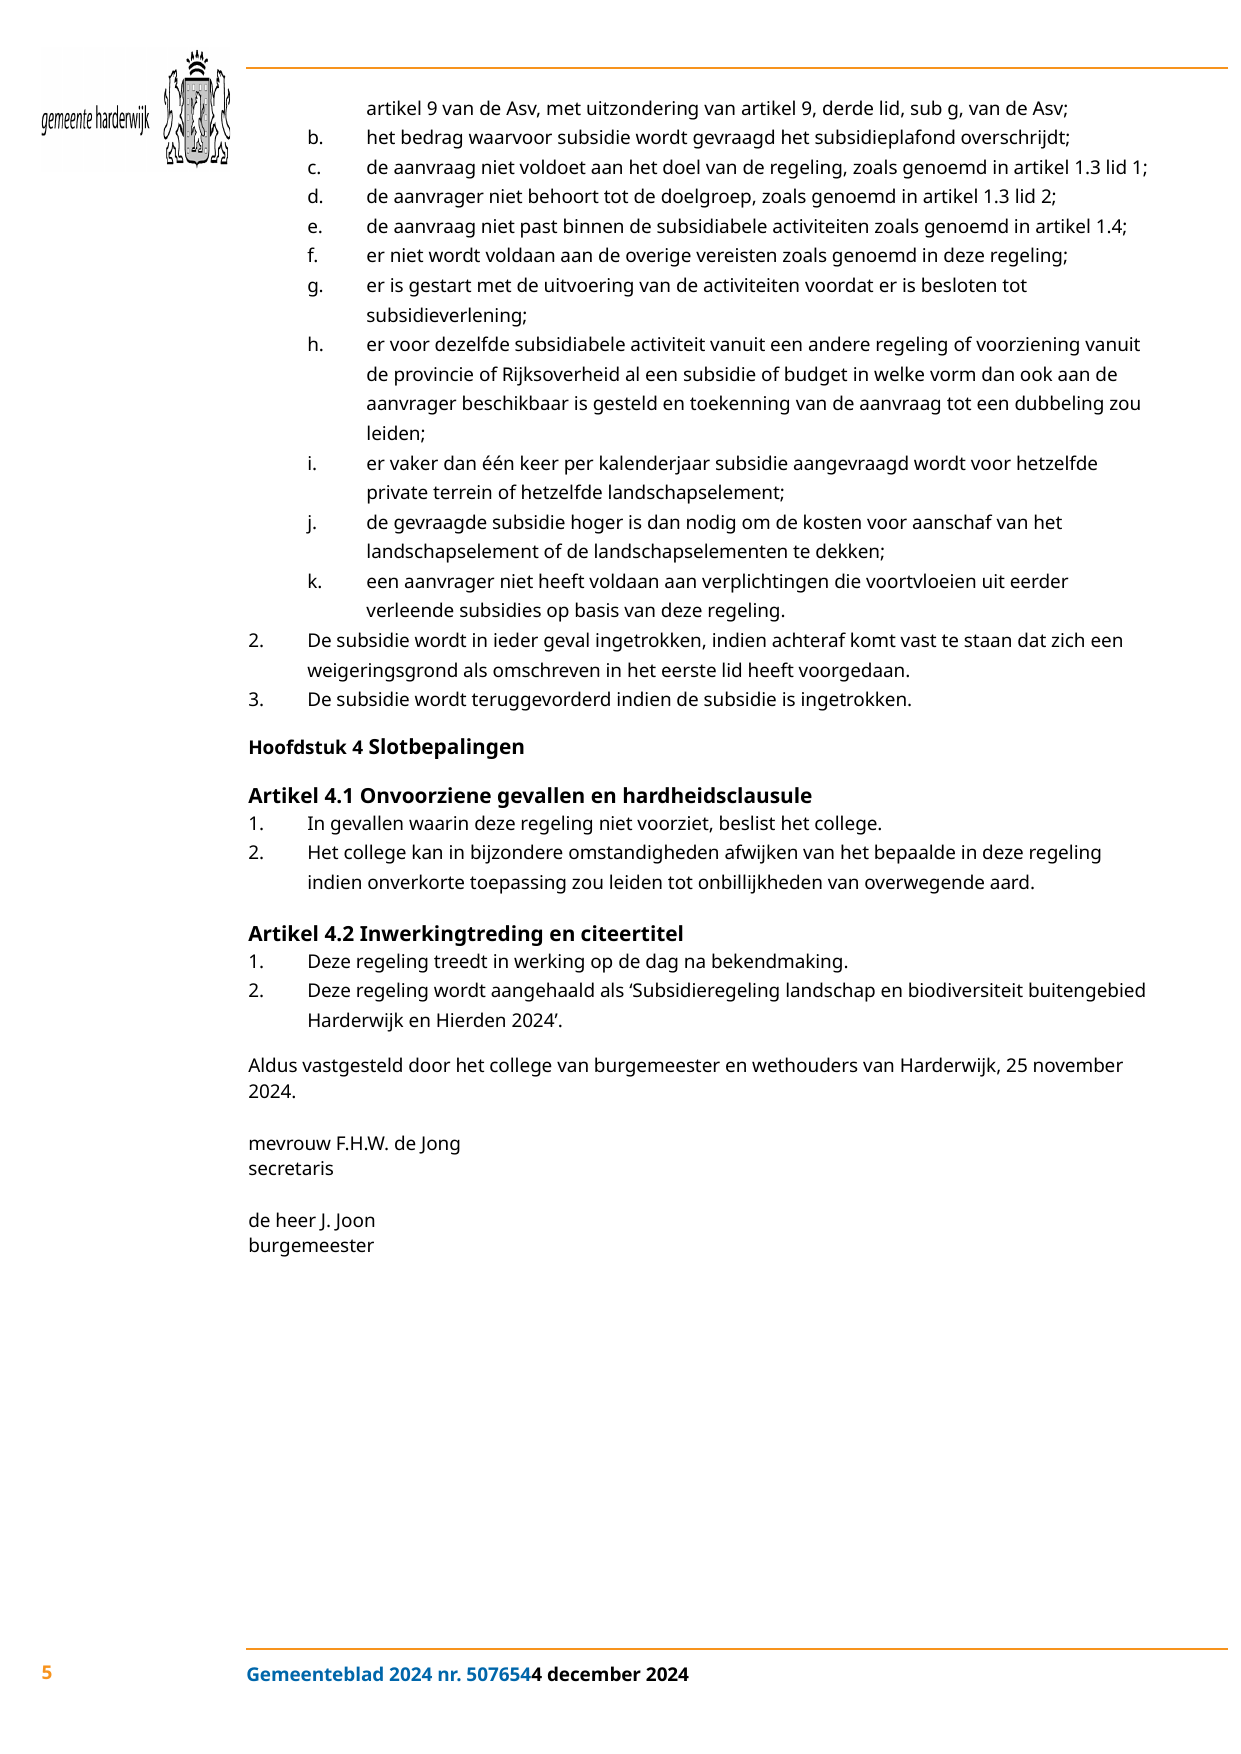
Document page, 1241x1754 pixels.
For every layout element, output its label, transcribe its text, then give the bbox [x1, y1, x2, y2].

text de heer J. Joon [248, 1207, 1152, 1233]
list de gevraagde subsidie hoger is dan nodig om de kosten voor aanschaf van het landschapselement of de landschapselementen te dekken; [307, 509, 1152, 564]
text mevrouw F.H.W. de Jong [248, 1130, 1152, 1156]
text Artikel 4.1 Onvoorziene gevallen en hardheidsclausule [248, 781, 1152, 810]
picture [41, 47, 231, 172]
list artikel 9 van de Asv, met uitzondering van artikel 9, derde lid, sub g, van de Asv; [307, 95, 1152, 121]
list De subsidie wordt in ieder geval ingetrokken, indien achteraf komt vast te staan dat zich een weigeringsgrond als omschreven in het eerste lid heeft voorgedaan. [248, 627, 1152, 683]
list de aanvraag niet voldoet aan het doel van de regeling, zoals genoemd in artikel 1.3 lid 1; [307, 154, 1152, 180]
list Deze regeling treedt in werking op de dag na bekendmaking. [248, 948, 1152, 973]
text Artikel 4.2 Inwerkingtreding en citeertitel [248, 919, 1152, 948]
list er vaker dan één keer per kalenderjaar subsidie aangevraagd wordt voor hetzelfde private terrein of hetzelfde landschapselement; [307, 450, 1152, 505]
text burgemeester [248, 1233, 1152, 1258]
list het bedrag waarvoor subsidie wordt gevraagd het subsidieplafond overschrijdt; [307, 124, 1152, 150]
list een aanvrager niet heeft voldaan aan verplichtingen die voortvloeien uit eerder verleende subsidies op basis van deze regeling. [307, 568, 1152, 623]
list Het college kan in bijzondere omstandigheden afwijken van het bepaalde in deze regeling indien onverkorte toepassing zou leiden tot onbillijkheden van overwegende aard. [248, 839, 1152, 895]
list De subsidie wordt teruggevorderd indien de subsidie is ingetrokken. [248, 686, 1152, 712]
list er voor dezelfde subsidiabele activiteit vanuit een andere regeling of voorziening vanuit de provincie of Rijksoverheid al een subsidie of budget in welke vorm dan ook aan de aanvrager beschikbaar is gesteld en toekenning van de aanvraag tot een dubbeling zou leiden; [307, 331, 1152, 446]
list de aanvrager niet behoort tot de doelgroep, zoals genoemd in artikel 1.3 lid 2; [307, 183, 1152, 209]
list Deze regeling wordt aangehaald als ‘Subsidieregeling landschap en biodiversiteit buitengebied Harderwijk en Hierden 2024’. [248, 977, 1152, 1033]
text Aldus vastgesteld door het college van burgemeester en wethouders van Harderwijk, 25 november 2024. [248, 1053, 1152, 1104]
text secretaris [248, 1156, 1152, 1181]
list de aanvraag niet past binnen de subsidiabele activiteiten zoals genoemd in artikel 1.4; [307, 213, 1152, 239]
text Hoofdstuk 4 Slotbepalingen [248, 732, 1152, 761]
list er is gestart met de uitvoering van de activiteiten voordat er is besloten tot subsidieverlening; [307, 272, 1152, 328]
list er niet wordt voldaan aan de overige vereisten zoals genoemd in deze regeling; [307, 243, 1152, 268]
list In gevallen waarin deze regeling niet voorziet, beslist het college. [248, 810, 1152, 836]
